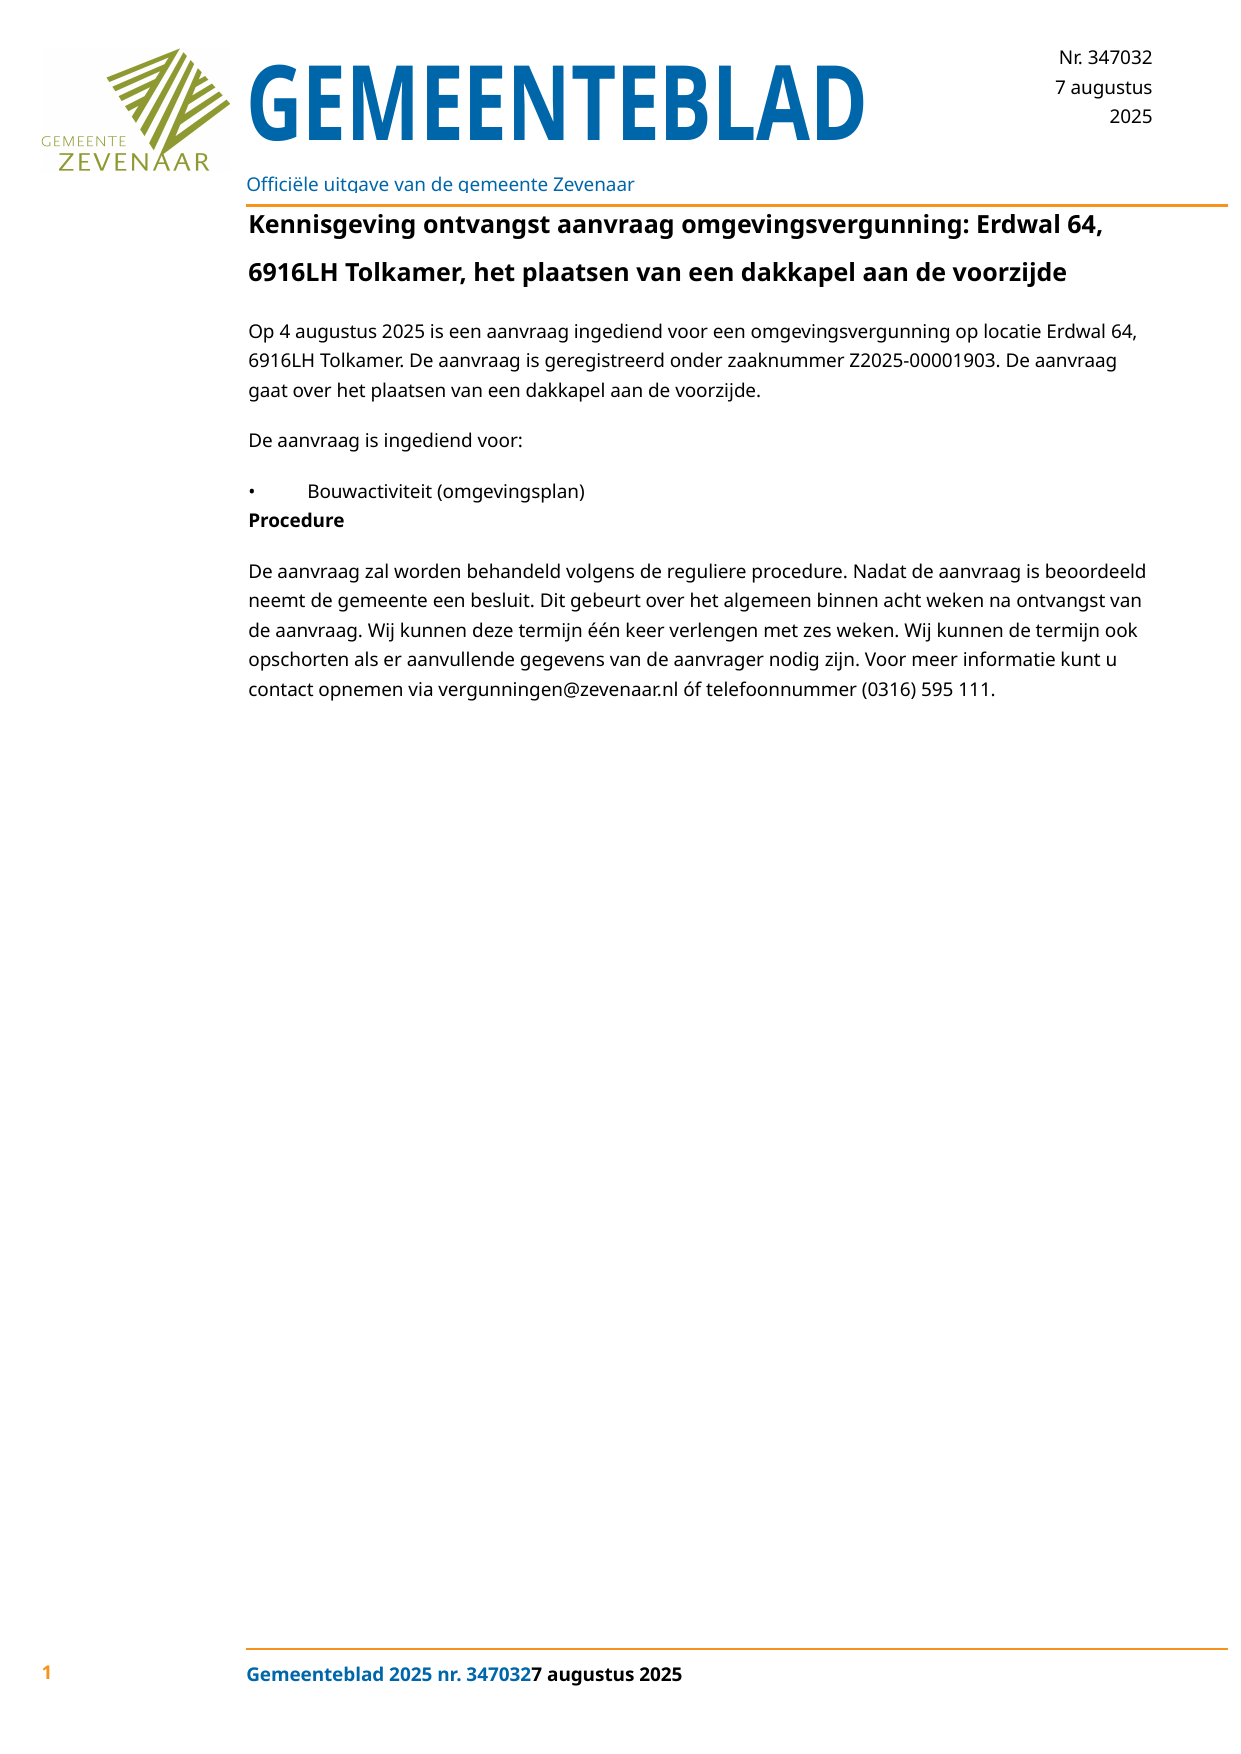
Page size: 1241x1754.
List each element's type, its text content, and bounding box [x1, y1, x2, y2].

text De aanvraag zal worden behandeld volgens de reguliere procedure. Nadat de aanvraag is beoordeeld neemt de gemeente een besluit. Dit gebeurt over het algemeen binnen acht weken na ontvangst van de aanvraag. Wij kunnen deze termijn één keer verlengen met zes weken. Wij kunnen de termijn ook opschorten als er aanvullende gegevens van de aanvrager nodig zijn. Voor meer informatie kunt u contact opnemen via vergunningen@zevenaar.nl óf telefoonnummer (0316) 595 111. [248, 558, 1152, 702]
text Procedure [248, 507, 1152, 533]
list Bouwactiviteit (omgevingsplan) [248, 478, 1152, 504]
text Kennisgeving ontvangst aanvraag omgevingsvergunning: Erdwal 64, 6916LH Tolkamer, het plaatsen van een dakkapel aan de voorzijde [248, 207, 1152, 288]
text Op 4 augustus 2025 is een aanvraag ingediend voor een omgevingsvergunning op locatie Erdwal 64, 6916LH Tolkamer. De aanvraag is geregistreerd onder zaaknummer Z2025-00001903. De aanvraag gaat over het plaatsen van een dakkapel aan de voorzijde. [248, 318, 1152, 403]
picture [41, 47, 231, 172]
text De aanvraag is ingediend voor: [248, 427, 1152, 453]
